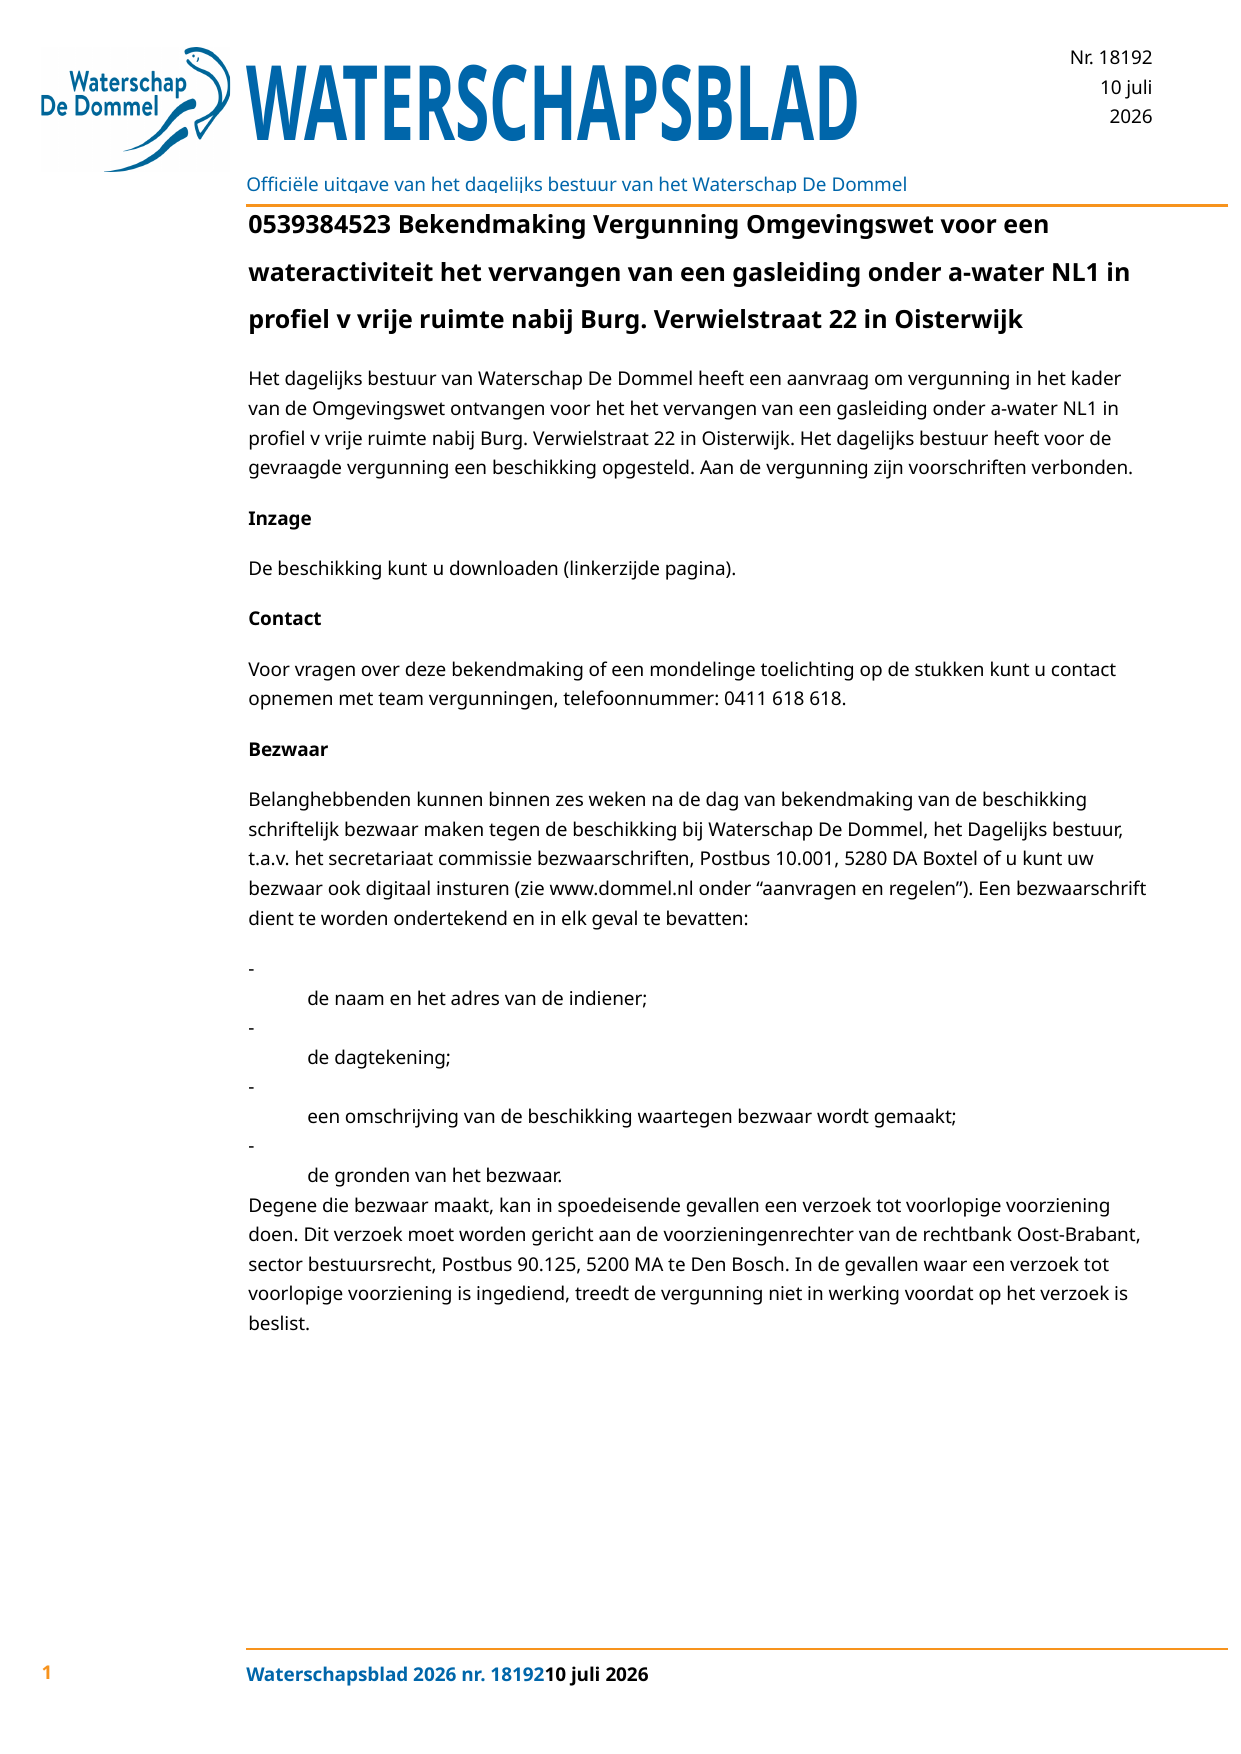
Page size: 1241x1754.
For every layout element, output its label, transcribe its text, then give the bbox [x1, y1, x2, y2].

picture [41, 47, 231, 172]
text Bezwaar [248, 736, 1152, 762]
text Voor vragen over deze bekendmaking of een mondelinge toelichting op de stukken kunt u contact opnemen met team vergunningen, telefoonnummer: 0411 618 618. [248, 656, 1152, 711]
picture [45, 99, 51, 111]
list een omschrijving van de beschikking waartegen bezwaar wordt gemaakt; [248, 1103, 1152, 1129]
picture [198, 118, 210, 131]
picture [204, 47, 231, 76]
text Het dagelijks bestuur van Waterschap De Dommel heeft een aanvraag om vergunning in het kader van de Omgevingswet ontvangen voor het het vervangen van een gasleiding onder a-water NL1 in profiel v vrije ruimte nabij Burg. Verwielstraat 22 in Oisterwijk. Het dagelijks bestuur heeft voor de gevraagde vergunning een beschikking opgesteld. Aan de vergunning zijn voorschriften verbonden. [248, 366, 1152, 480]
text Belanghebbenden kunnen binnen zes weken na de dag van bekendmaking van de beschikking schriftelijk bezwaar maken tegen de beschikking bij Waterschap De Dommel, het Dagelijks bestuur, t.a.v. het secretariaat commissie bezwaarschriften, Postbus 10.001, 5280 DA Boxtel of u kunt uw bezwaar ook digitaal insturen (zie www.dommel.nl onder “aanvragen en regelen”). Een bezwaarschrift dient te worden ondertekend en in elk geval te bevatten: [248, 786, 1152, 930]
text 0539384523 Bekendmaking Vergunning Omgevingswet voor een wateractiviteit het vervangen van een gasleiding onder a-water NL1 in profiel v vrije ruimte nabij Burg. Verwielstraat 22 in Oisterwijk [248, 207, 1152, 336]
list de gronden van het bezwaar. [248, 1162, 1152, 1188]
text Inzage [248, 505, 1152, 530]
list de dagtekening; [248, 1044, 1152, 1069]
text Contact [248, 606, 1152, 631]
list de naam en het adres van de indiener; [248, 985, 1152, 1010]
text Degene die bezwaar maakt, kan in spoedeisende gevallen een verzoek tot voorlopige voorziening doen. Dit verzoek moet worden gericht aan de voorzieningenrechter van de rechtbank Oost-Brabant, sector bestuursrecht, Postbus 90.125, 5200 MA te Den Bosch. In de gevallen waar een verzoek tot voorlopige voorziening is ingediend, treedt de vergunning niet in werking voordat op het verzoek is beslist. [248, 1192, 1152, 1336]
text De beschikking kunt u downloaden (linkerzijde pagina). [248, 555, 1152, 581]
